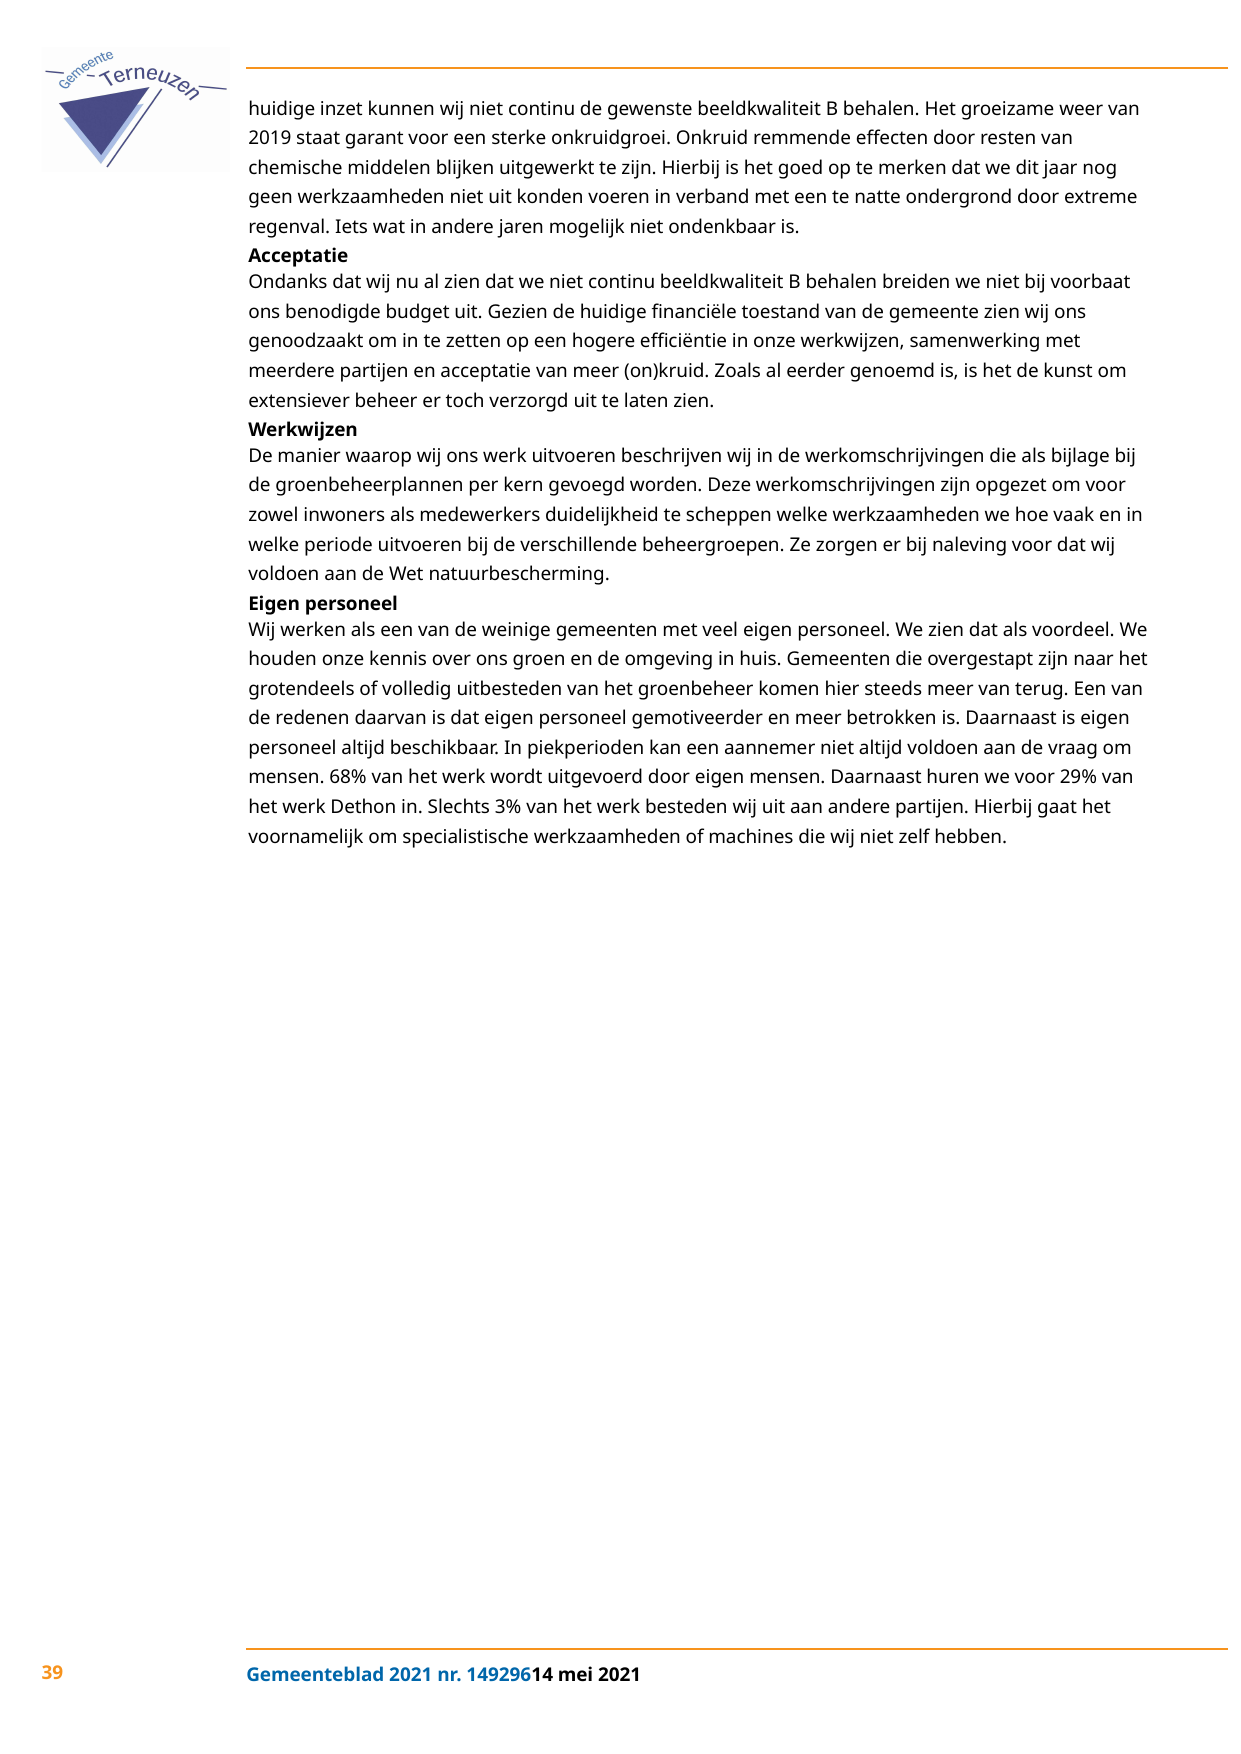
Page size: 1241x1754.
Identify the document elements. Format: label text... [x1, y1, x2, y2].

text De manier waarop wij ons werk uitvoeren beschrijven wij in de werkomschrijvingen die als bijlage bij de groenbeheerplannen per kern gevoegd worden. Deze werkomschrijvingen zijn opgezet om voor zowel inwoners als medewerkers duidelijkheid te scheppen welke werkzaamheden we hoe vaak en in welke periode uitvoeren bij de verschillende beheergroepen. Ze zorgen er bij naleving voor dat wij voldoen aan de Wet natuurbescherming. [248, 442, 1152, 586]
text Werkwijzen [248, 416, 1152, 442]
picture [41, 47, 231, 172]
text huidige inzet kunnen wij niet continu de gewenste beeldkwaliteit B behalen. Het groeizame weer van 2019 staat garant voor een sterke onkruidgroei. Onkruid remmende effecten door resten van chemische middelen blijken uitgewerkt te zijn. Hierbij is het goed op te merken dat we dit jaar nog geen werkzaamheden niet uit konden voeren in verband met een te natte ondergrond door extreme regenval. Iets wat in andere jaren mogelijk niet ondenkbaar is. [248, 95, 1152, 239]
text Eigen personeel [248, 590, 1152, 616]
text Acceptatie [248, 243, 1152, 268]
text Ondanks dat wij nu al zien dat we niet continu beeldkwaliteit B behalen breiden we niet bij voorbaat ons benodigde budget uit. Gezien de huidige financiële toestand van de gemeente zien wij ons genoodzaakt om in te zetten op een hogere efficiëntie in onze werkwijzen, samenwerking met meerdere partijen en acceptatie van meer (on)kruid. Zoals al eerder genoemd is, is het de kunst om extensiever beheer er toch verzorgd uit te laten zien. [248, 268, 1152, 412]
text Wij werken als een van de weinige gemeenten met veel eigen personeel. We zien dat als voordeel. We houden onze kennis over ons groen en de omgeving in huis. Gemeenten die overgestapt zijn naar het grotendeels of volledig uitbesteden van het groenbeheer komen hier steeds meer van terug. Een van de redenen daarvan is dat eigen personeel gemotiveerder en meer betrokken is. Daarnaast is eigen personeel altijd beschikbaar. In piekperioden kan een aannemer niet altijd voldoen aan de vraag om mensen. 68% van het werk wordt uitgevoerd door eigen mensen. Daarnaast huren we voor 29% van het werk Dethon in. Slechts 3% van het werk besteden wij uit aan andere partijen. Hierbij gaat het voornamelijk om specialistische werkzaamheden of machines die wij niet zelf hebben. [248, 616, 1152, 848]
